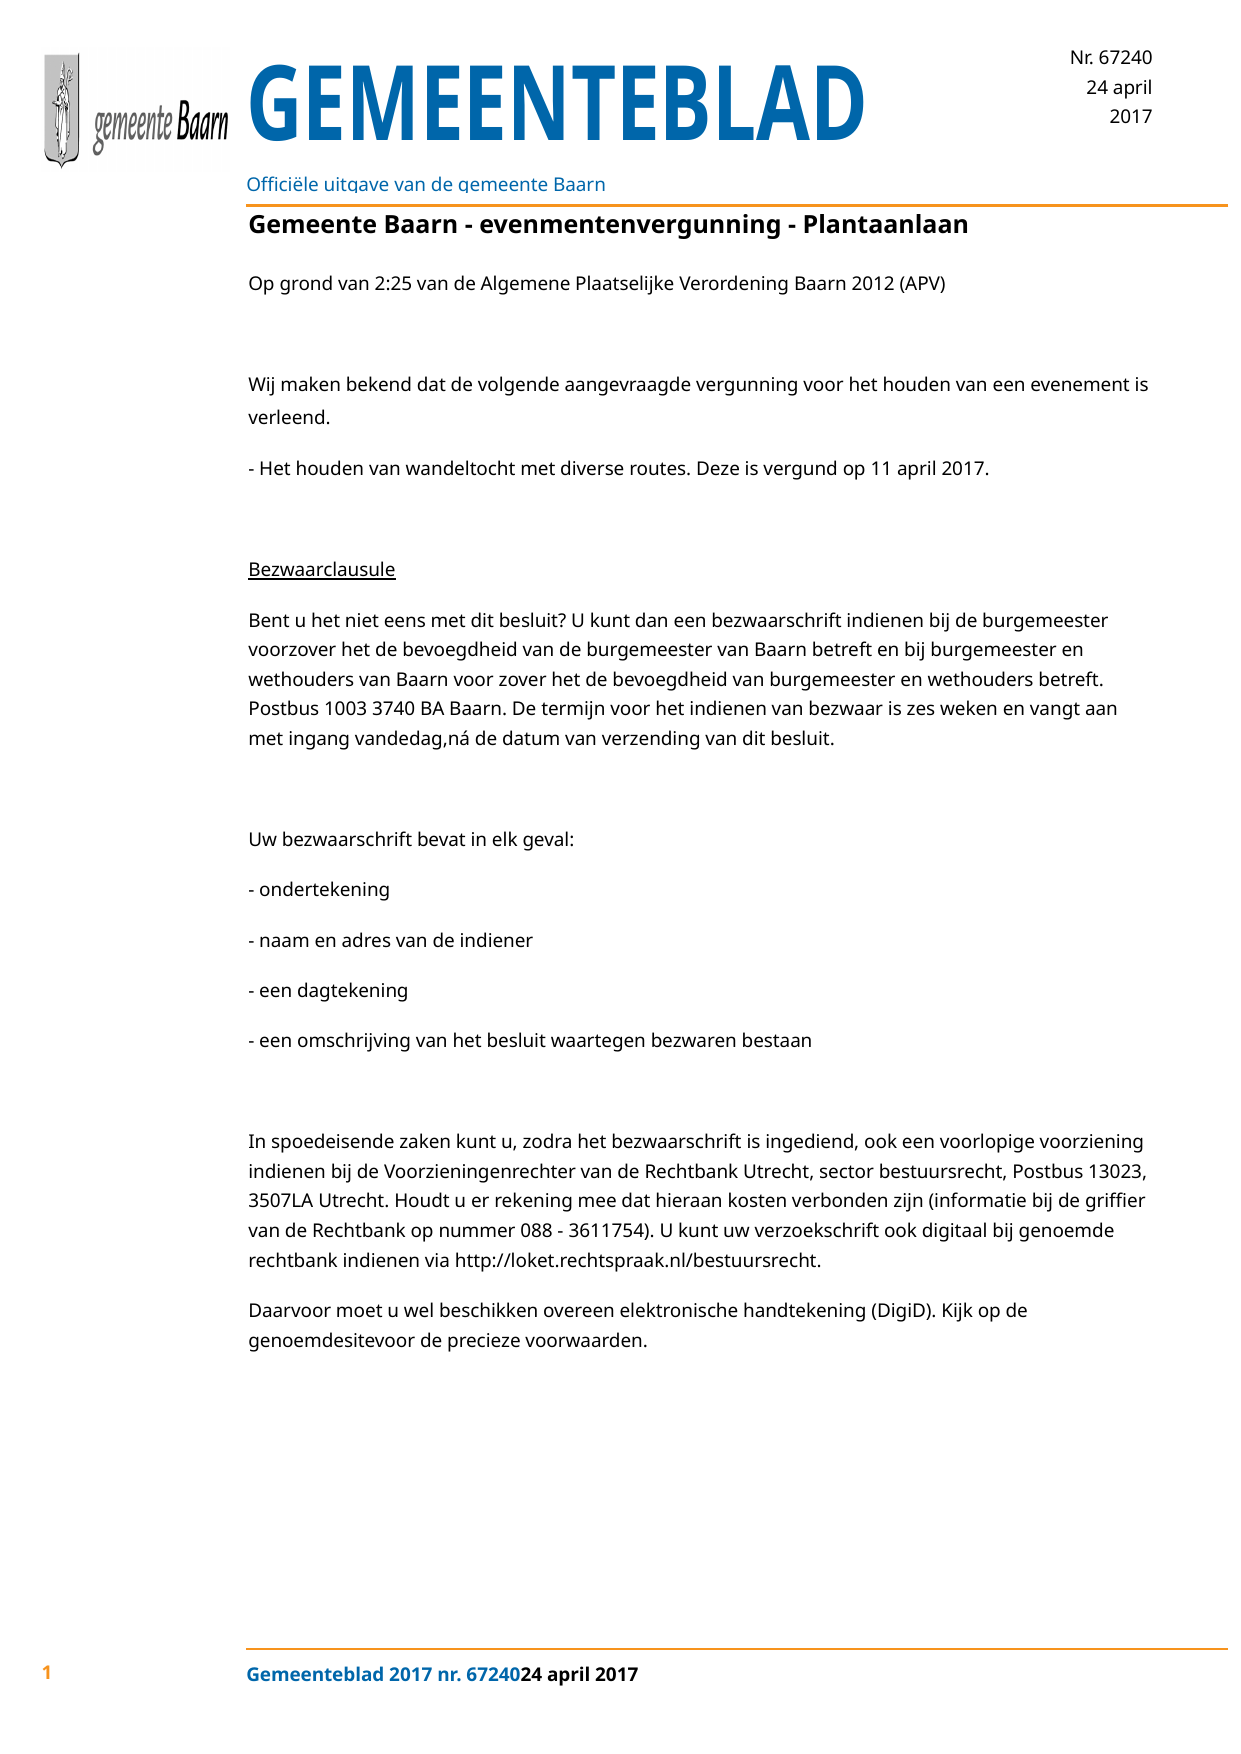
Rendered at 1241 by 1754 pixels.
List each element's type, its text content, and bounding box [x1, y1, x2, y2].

text - een dagtekening [248, 977, 1152, 1003]
text - een omschrijving van het besluit waartegen bezwaren bestaan [248, 1028, 1152, 1053]
picture [41, 47, 231, 172]
text Bent u het niet eens met dit besluit? U kunt dan een bezwaarschrift indienen bij de burgemeester voorzover het de bevoegdheid van de burgemeester van Baarn betreft en bij burgemeester en wethouders van Baarn voor zover het de bevoegdheid van burgemeester en wethouders betreft. Postbus 1003 3740 BA Baarn. De termijn voor het indienen van bezwaar is zes weken en vangt aan met ingang vandedag,ná de datum van verzending van dit besluit. [248, 607, 1152, 751]
text Uw bezwaarschrift bevat in elk geval: [248, 826, 1152, 852]
text Gemeente Baarn - evenmentenvergunning - Plantaanlaan [248, 207, 1152, 241]
text - Het houden van wandeltocht met diverse routes. Deze is vergund op 11 april 2017. [248, 456, 1152, 481]
text Bezwaarclausule [248, 556, 1152, 582]
text In spoedeisende zaken kunt u, zodra het bezwaarschrift is ingediend, ook een voorlopige voorziening indienen bij de Voorzieningenrechter van de Rechtbank Utrecht, sector bestuursrecht, Postbus 13023, 3507LA Utrecht. Houdt u er rekening mee dat hieraan kosten verbonden zijn (informatie bij de griffier van de Rechtbank op nummer 088 - 3611754). U kunt uw verzoekschrift ook digitaal bij genoemde rechtbank indienen via http://loket.rechtspraak.nl/bestuursrecht. [248, 1128, 1152, 1273]
text - naam en adres van de indiener [248, 927, 1152, 953]
text Wij maken bekend dat de volgende aangevraagde vergunning voor het houden van een evenement is verleend. [248, 371, 1152, 430]
text Daarvoor moet u wel beschikken overeen elektronische handtekening (DigiD). Kijk op de genoemdesitevoor de precieze voorwaarden. [248, 1297, 1152, 1353]
text - ondertekening [248, 876, 1152, 902]
text Op grond van 2:25 van de Algemene Plaatselijke Verordening Baarn 2012 (APV) [248, 270, 1152, 296]
